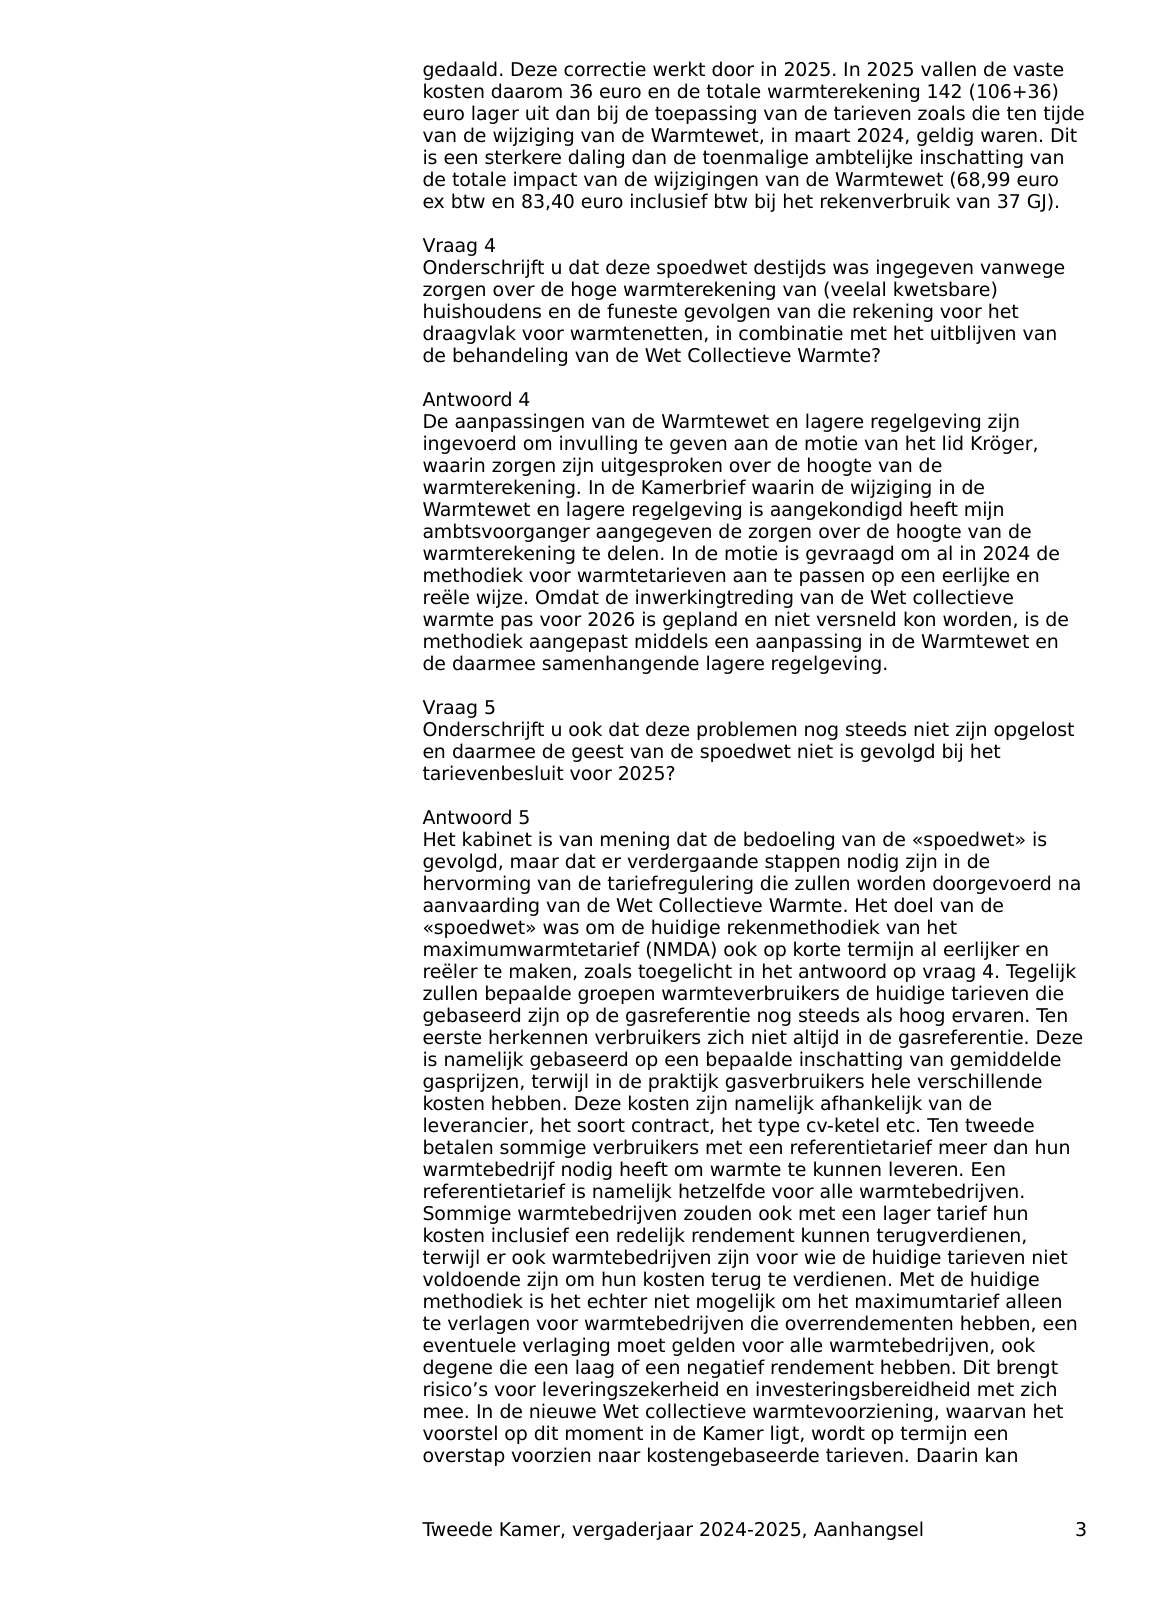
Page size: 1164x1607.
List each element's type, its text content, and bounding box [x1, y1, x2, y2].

text Vraag 4 [422, 235, 1087, 257]
text Vraag 5 [422, 697, 1087, 719]
text Antwoord 5 [422, 807, 1087, 829]
text Antwoord 4 [422, 389, 1087, 411]
text De aanpassingen van de Warmtewet en lagere regelgeving zijn ingevoerd om invulling te geven aan de motie van het lid Kröger, waarin zorgen zijn uitgesproken over de hoogte van de warmterekening. In de Kamerbrief waarin de wijziging in de Warmtewet en lagere regelgeving is aangekondigd heeft mijn ambtsvoorganger aangegeven de zorgen over de hoogte van de warmterekening te delen. In de motie is gevraagd om al in 2024 de methodiek voor warmtetarieven aan te passen op een eerlijke en reële wijze. Omdat de inwerkingtreding van de Wet collectieve warmte pas voor 2026 is gepland en niet versneld kon worden, is de methodiek aangepast middels een aanpassing in de Warmtewet en de daarmee samenhangende lagere regelgeving. [422, 411, 1087, 675]
text gedaald. Deze correctie werkt door in 2025. In 2025 vallen de vaste kosten daarom 36 euro en de totale warmterekening 142 (106+36) euro lager uit dan bij de toepassing van de tarieven zoals die ten tijde van de wijziging van de Warmtewet, in maart 2024, geldig waren. Dit is een sterkere daling dan de toenmalige ambtelijke inschatting van de totale impact van de wijzigingen van de Warmtewet (68,99 euro ex btw en 83,40 euro inclusief btw bij het rekenverbruik van 37 GJ). [422, 59, 1087, 213]
text Onderschrijft u dat deze spoedwet destijds was ingegeven vanwege zorgen over de hoge warmterekening van (veelal kwetsbare) huishoudens en de funeste gevolgen van die rekening voor het draagvlak voor warmtenetten, in combinatie met het uitblijven van de behandeling van de Wet Collectieve Warmte? [422, 257, 1087, 367]
text Het kabinet is van mening dat de bedoeling van de «spoedwet» is gevolgd, maar dat er verdergaande stappen nodig zijn in de hervorming van de tariefregulering die zullen worden doorgevoerd na aanvaarding van de Wet Collectieve Warmte. Het doel van de «spoedwet» was om de huidige rekenmethodiek van het maximumwarmtetarief (NMDA) ook op korte termijn al eerlijker en reëler te maken, zoals toegelicht in het antwoord op vraag 4. Tegelijk zullen bepaalde groepen warmteverbruikers de huidige tarieven die gebaseerd zijn op de gasreferentie nog steeds als hoog ervaren. Ten eerste herkennen verbruikers zich niet altijd in de gasreferentie. Deze is namelijk gebaseerd op een bepaalde inschatting van gemiddelde gasprijzen, terwijl in de praktijk gasverbruikers hele verschillende kosten hebben. Deze kosten zijn namelijk afhankelijk van de leverancier, het soort contract, het type cv-ketel etc. Ten tweede betalen sommige verbruikers met een referentietarief meer dan hun warmtebedrijf nodig heeft om warmte te kunnen leveren. Een referentietarief is namelijk hetzelfde voor alle warmtebedrijven. Sommige warmtebedrijven zouden ook met een lager tarief hun kosten inclusief een redelijk rendement kunnen terugverdienen, terwijl er ook warmtebedrijven zijn voor wie de huidige tarieven niet voldoende zijn om hun kosten terug te verdienen. Met de huidige methodiek is het echter niet mogelijk om het maximumtarief alleen te verlagen voor warmtebedrijven die overrendementen hebben, een eventuele verlaging moet gelden voor alle warmtebedrijven, ook degene die een laag of een negatief rendement hebben. Dit brengt risico’s voor leveringszekerheid en investeringsbereidheid met zich mee. In de nieuwe Wet collectieve warmtevoorziening, waarvan het voorstel op dit moment in de Kamer ligt, wordt op termijn een overstap voorzien naar kostengebaseerde tarieven. Daarin kan [422, 829, 1087, 1467]
text Onderschrijft u ook dat deze problemen nog steeds niet zijn opgelost en daarmee de geest van de spoedwet niet is gevolgd bij het tarievenbesluit voor 2025? [422, 719, 1087, 785]
